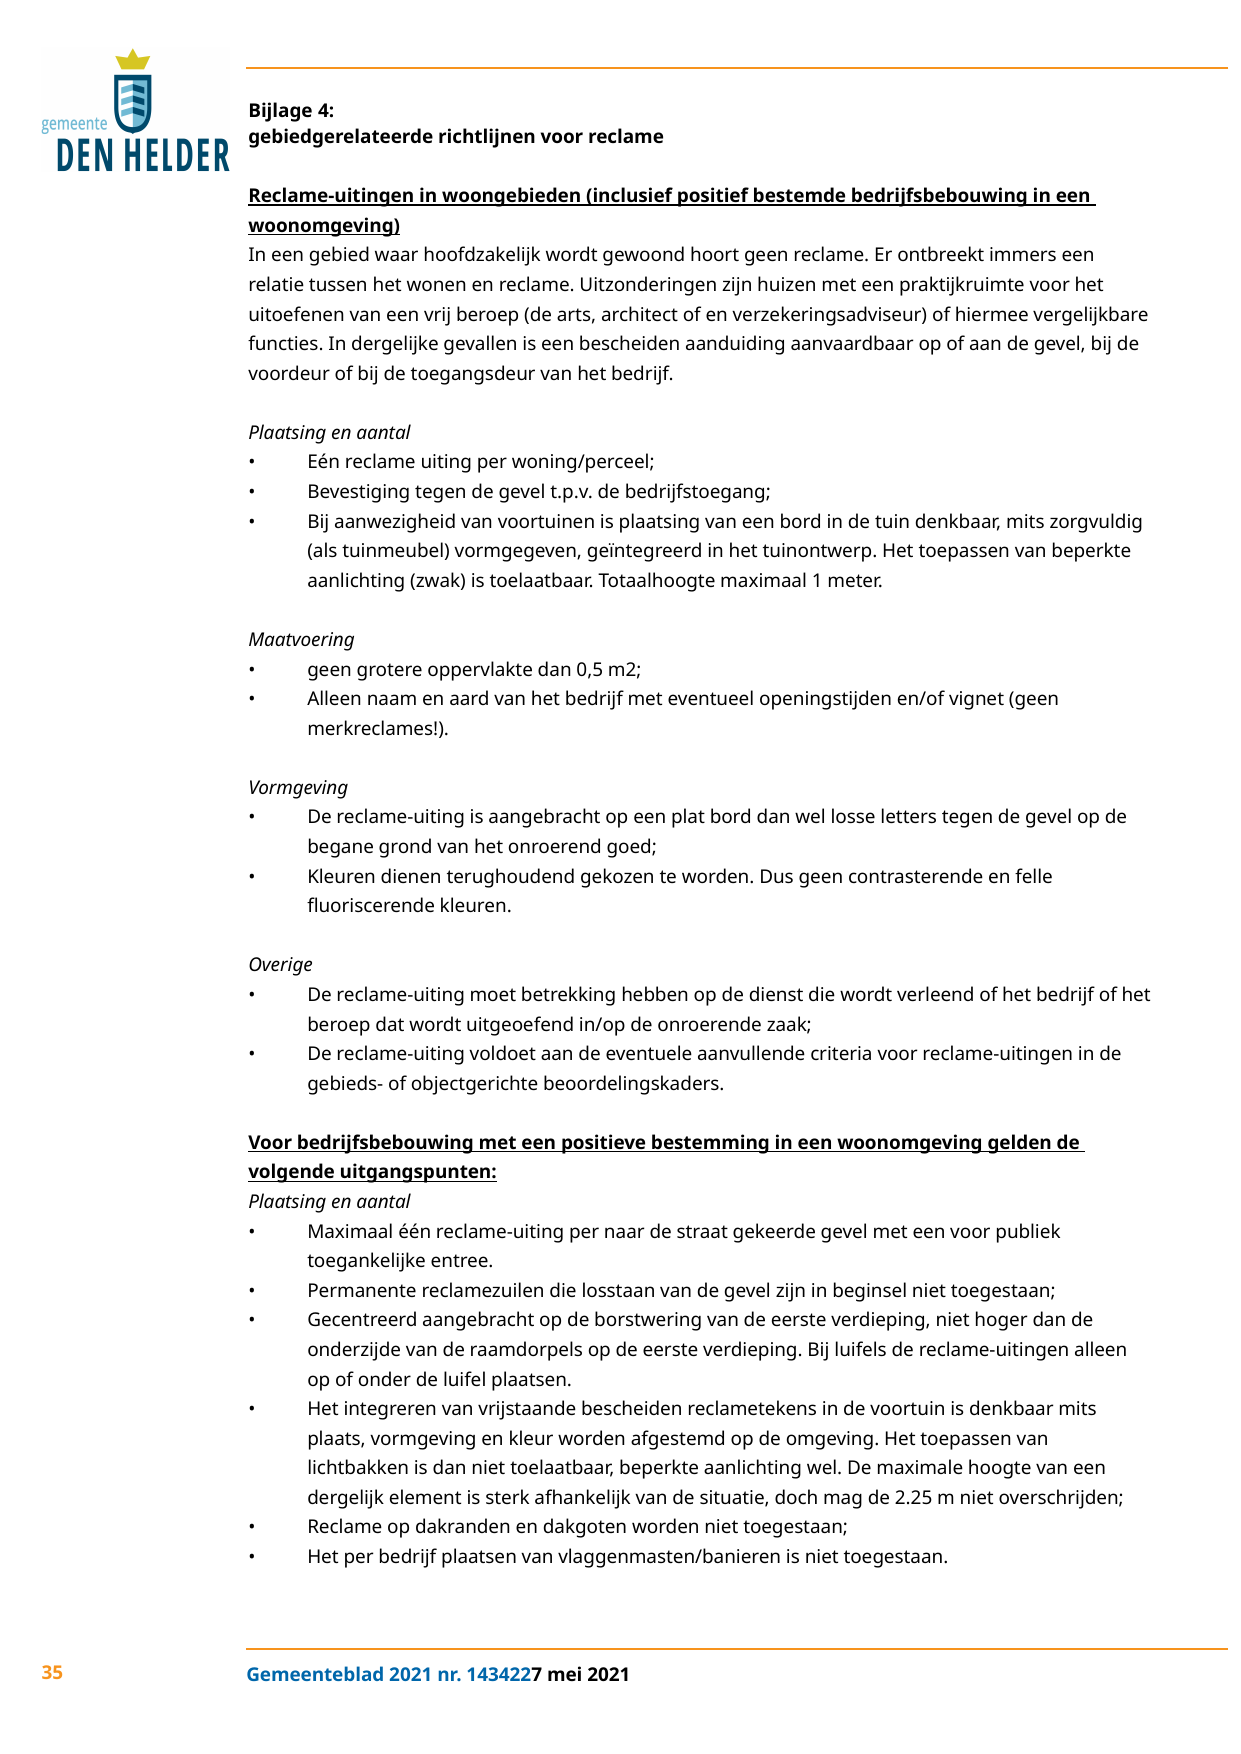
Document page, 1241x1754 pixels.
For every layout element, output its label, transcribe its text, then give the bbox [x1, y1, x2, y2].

picture [41, 47, 231, 172]
picture [182, 144, 187, 165]
picture [220, 160, 224, 172]
text Maatvoering [248, 626, 1152, 652]
list geen grotere oppervlakte dan 0,5 m2; [248, 656, 1152, 682]
list Bij aanwezigheid van voortuinen is plaatsing van een bord in de tuin denkbaar, mits zorgvuldig (als tuinmeubel) vormgegeven, geïntegreerd in het tuinontwerp. Het toepassen van beperkte aanlichting (zwak) is toelaatbaar. Totaalhoogte maximaal 1 meter. [248, 508, 1152, 593]
list Het per bedrijf plaatsen van vlaggenmasten/banieren is niet toegestaan. [248, 1543, 1152, 1569]
list Maximaal één reclame-uiting per naar de straat gekeerde gevel met een voor publiek toegankelijke entree. [248, 1218, 1152, 1273]
text Plaatsing en aantal [248, 1188, 1152, 1214]
text Vormgeving [248, 774, 1152, 800]
list Kleuren dienen terughoudend gekozen te worden. Dus geen contrasterende en felle fluoriscerende kleuren. [248, 863, 1152, 918]
text Voor bedrijfsbebouwing met een positieve bestemming in een woonomgeving gelden de volgende uitgangspunten: [248, 1129, 1152, 1184]
list Gecentreerd aangebracht op de borstwering van de eerste verdieping, niet hoger dan de onderzijde van de raamdorpels op de eerste verdieping. Bij luifels de reclame-uitingen alleen op of onder de luifel plaatsen. [248, 1307, 1152, 1392]
picture [100, 154, 106, 172]
text Bijlage 4: [248, 95, 1152, 123]
text Overige [248, 952, 1152, 977]
text Reclame-uitingen in woongebieden (inclusief positief bestemde bedrijfsbebouwing in een woonomgeving) [248, 182, 1152, 238]
list Permanente reclamezuilen die losstaan van de gevel zijn in beginsel niet toegestaan; [248, 1277, 1152, 1303]
list Reclame op dakranden en dakgoten worden niet toegestaan; [248, 1514, 1152, 1539]
picture [130, 157, 135, 172]
list De reclame-uiting is aangebracht op een plat bord dan wel losse letters tegen de gevel op de begane grond van het onroerend goed; [248, 804, 1152, 859]
picture [63, 144, 68, 165]
list Het integreren van vrijstaande bescheiden reclametekens in de voortuin is denkbaar mits plaats, vormgeving en kleur worden afgestemd op de omgeving. Het toepassen van lichtbakken is dan niet toelaatbaar, beperkte aanlichting wel. De maximale hoogte van een dergelijk element is sterk afhankelijk van de situatie, doch mag de 2.25 m niet overschrijden; [248, 1395, 1152, 1510]
list De reclame-uiting voldoet aan de eventuele aanvullende criteria voor reclame-uitingen in de gebieds- of objectgerichte beoordelingskaders. [248, 1040, 1152, 1096]
list Eén reclame uiting per woning/perceel; [248, 449, 1152, 474]
list Alleen naam en aard van het bedrijf met eventueel openingstijden en/of vignet (geen merkreclames!). [248, 685, 1152, 741]
list Bevestiging tegen de gevel t.p.v. de bedrijfstoegang; [248, 478, 1152, 504]
text Plaatsing en aantal [248, 419, 1152, 445]
text gebiedgerelateerde richtlijnen voor reclame [248, 123, 1152, 149]
list De reclame-uiting moet betrekking hebben op de dienst die wordt verleend of het bedrijf of het beroep dat wordt uitgeoefend in/op de onroerende zaak; [248, 981, 1152, 1037]
text In een gebied waar hoofdzakelijk wordt gewoond hoort geen reclame. Er ontbreekt immers een relatie tussen het wonen en reclame. Uitzonderingen zijn huizen met een praktijkruimte voor het uitoefenen van een vrij beroep (de arts, architect of en verzekeringsadviseur) of hiermee vergelijkbare functies. In dergelijke gevallen is een bescheiden aanduiding aanvaardbaar op of aan de gevel, bij de voordeur of bij de toegangsdeur van het bedrijf. [248, 242, 1152, 386]
